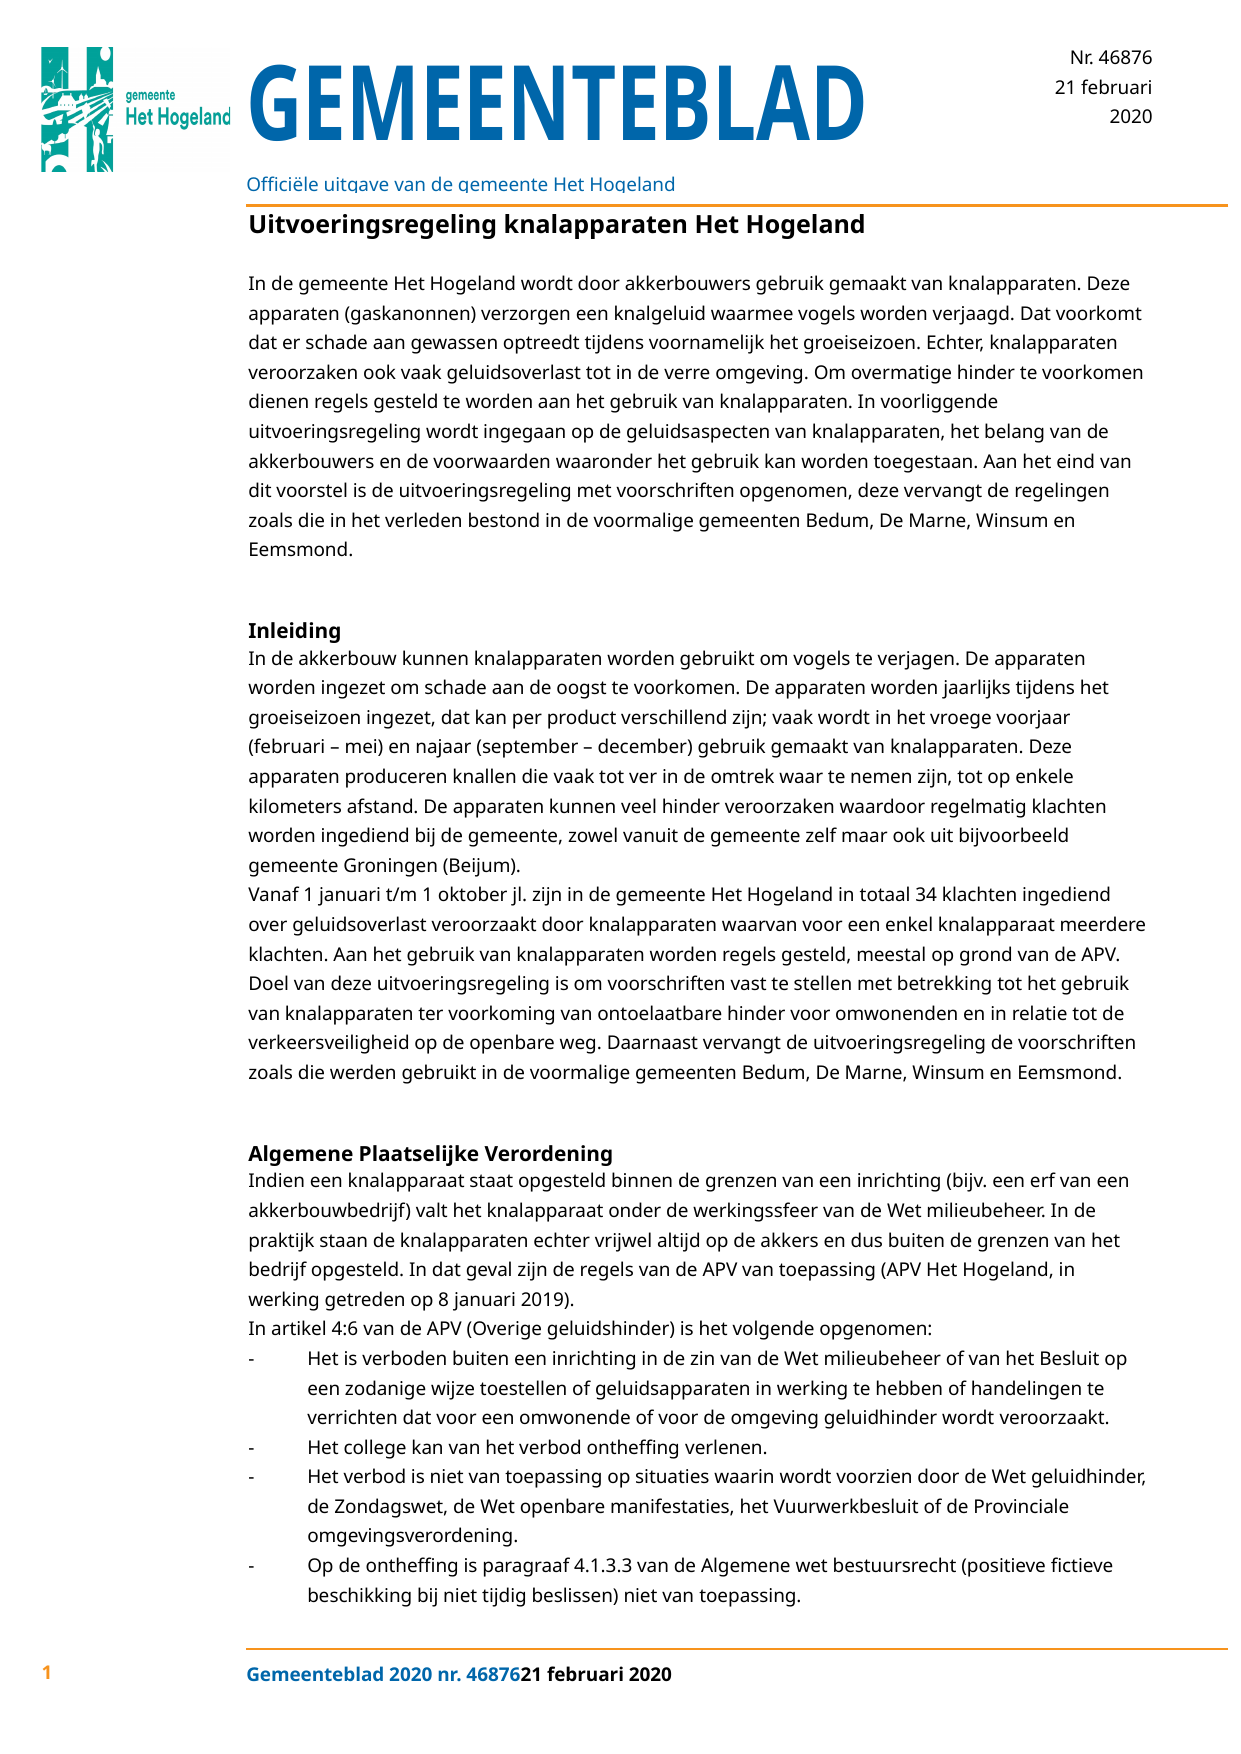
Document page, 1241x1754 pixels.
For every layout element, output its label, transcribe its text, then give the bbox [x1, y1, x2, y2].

list Het college kan van het verbod ontheffing verlenen. [248, 1434, 1152, 1459]
text Algemene Plaatselijke Verordening [248, 1139, 1152, 1168]
text In de gemeente Het Hogeland wordt door akkerbouwers gebruik gemaakt van knalapparaten. Deze apparaten (gaskanonnen) verzorgen een knalgeluid waarmee vogels worden verjaagd. Dat voorkomt dat er schade aan gewassen optreedt tijdens voornamelijk het groeiseizoen. Echter, knalapparaten veroorzaken ook vaak geluidsoverlast tot in de verre omgeving. Om overmatige hinder te voorkomen dienen regels gesteld te worden aan het gebruik van knalapparaten. In voorliggende uitvoeringsregeling wordt ingegaan op de geluidsaspecten van knalapparaten, het belang van de akkerbouwers en de voorwaarden waaronder het gebruik kan worden toegestaan. Aan het eind van dit voorstel is de uitvoeringsregeling met voorschriften opgenomen, deze vervangt de regelingen zoals die in het verleden bestond in de voormalige gemeenten Bedum, De Marne, Winsum en Eemsmond. [248, 270, 1152, 562]
text In de akkerbouw kunnen knalapparaten worden gebruikt om vogels te verjagen. De apparaten worden ingezet om schade aan de oogst te voorkomen. De apparaten worden jaarlijks tijdens het groeiseizoen ingezet, dat kan per product verschillend zijn; vaak wordt in het vroege voorjaar (februari – mei) en najaar (september – december) gebruik gemaakt van knalapparaten. Deze apparaten produceren knallen die vaak tot ver in de omtrek waar te nemen zijn, tot op enkele kilometers afstand. De apparaten kunnen veel hinder veroorzaken waardoor regelmatig klachten worden ingediend bij de gemeente, zowel vanuit de gemeente zelf maar ook uit bijvoorbeeld gemeente Groningen (Beijum). [248, 645, 1152, 878]
picture [41, 47, 231, 172]
list Het verbod is niet van toepassing op situaties waarin wordt voorzien door de Wet geluidhinder, de Zondagswet, de Wet openbare manifestaties, het Vuurwerkbesluit of de Provinciale omgevingsverordening. [248, 1463, 1152, 1548]
text Uitvoeringsregeling knalapparaten Het Hogeland [248, 207, 1152, 241]
text In artikel 4:6 van de APV (Overige geluidshinder) is het volgende opgenomen: [248, 1316, 1152, 1341]
text Vanaf 1 januari t/m 1 oktober jl. zijn in de gemeente Het Hogeland in totaal 34 klachten ingediend over geluidsoverlast veroorzaakt door knalapparaten waarvan voor een enkel knalapparaat meerdere klachten. Aan het gebruik van knalapparaten worden regels gesteld, meestal op grond van de APV. Doel van deze uitvoeringsregeling is om voorschriften vast te stellen met betrekking tot het gebruik van knalapparaten ter voorkoming van ontoelaatbare hinder voor omwonenden en in relatie tot de verkeersveiligheid op de openbare weg. Daarnaast vervangt de uitvoeringsregeling de voorschriften zoals die werden gebruikt in de voormalige gemeenten Bedum, De Marne, Winsum en Eemsmond. [248, 882, 1152, 1085]
text Indien een knalapparaat staat opgesteld binnen de grenzen van een inrichting (bijv. een erf van een akkerbouwbedrijf) valt het knalapparaat onder de werkingssfeer van de Wet milieubeheer. In de praktijk staan de knalapparaten echter vrijwel altijd op de akkers en dus buiten de grenzen van het bedrijf opgesteld. In dat geval zijn de regels van de APV van toepassing (APV Het Hogeland, in werking getreden op 8 januari 2019). [248, 1168, 1152, 1312]
list Op de ontheffing is paragraaf 4.1.3.3 van de Algemene wet bestuursrecht (positieve fictieve beschikking bij niet tijdig beslissen) niet van toepassing. [248, 1552, 1152, 1607]
text Inleiding [248, 617, 1152, 645]
list Het is verboden buiten een inrichting in de zin van de Wet milieubeheer of van het Besluit op een zodanige wijze toestellen of geluidsapparaten in werking te hebben of handelingen te verrichten dat voor een omwonende of voor de omgeving geluidhinder wordt veroorzaakt. [248, 1345, 1152, 1430]
